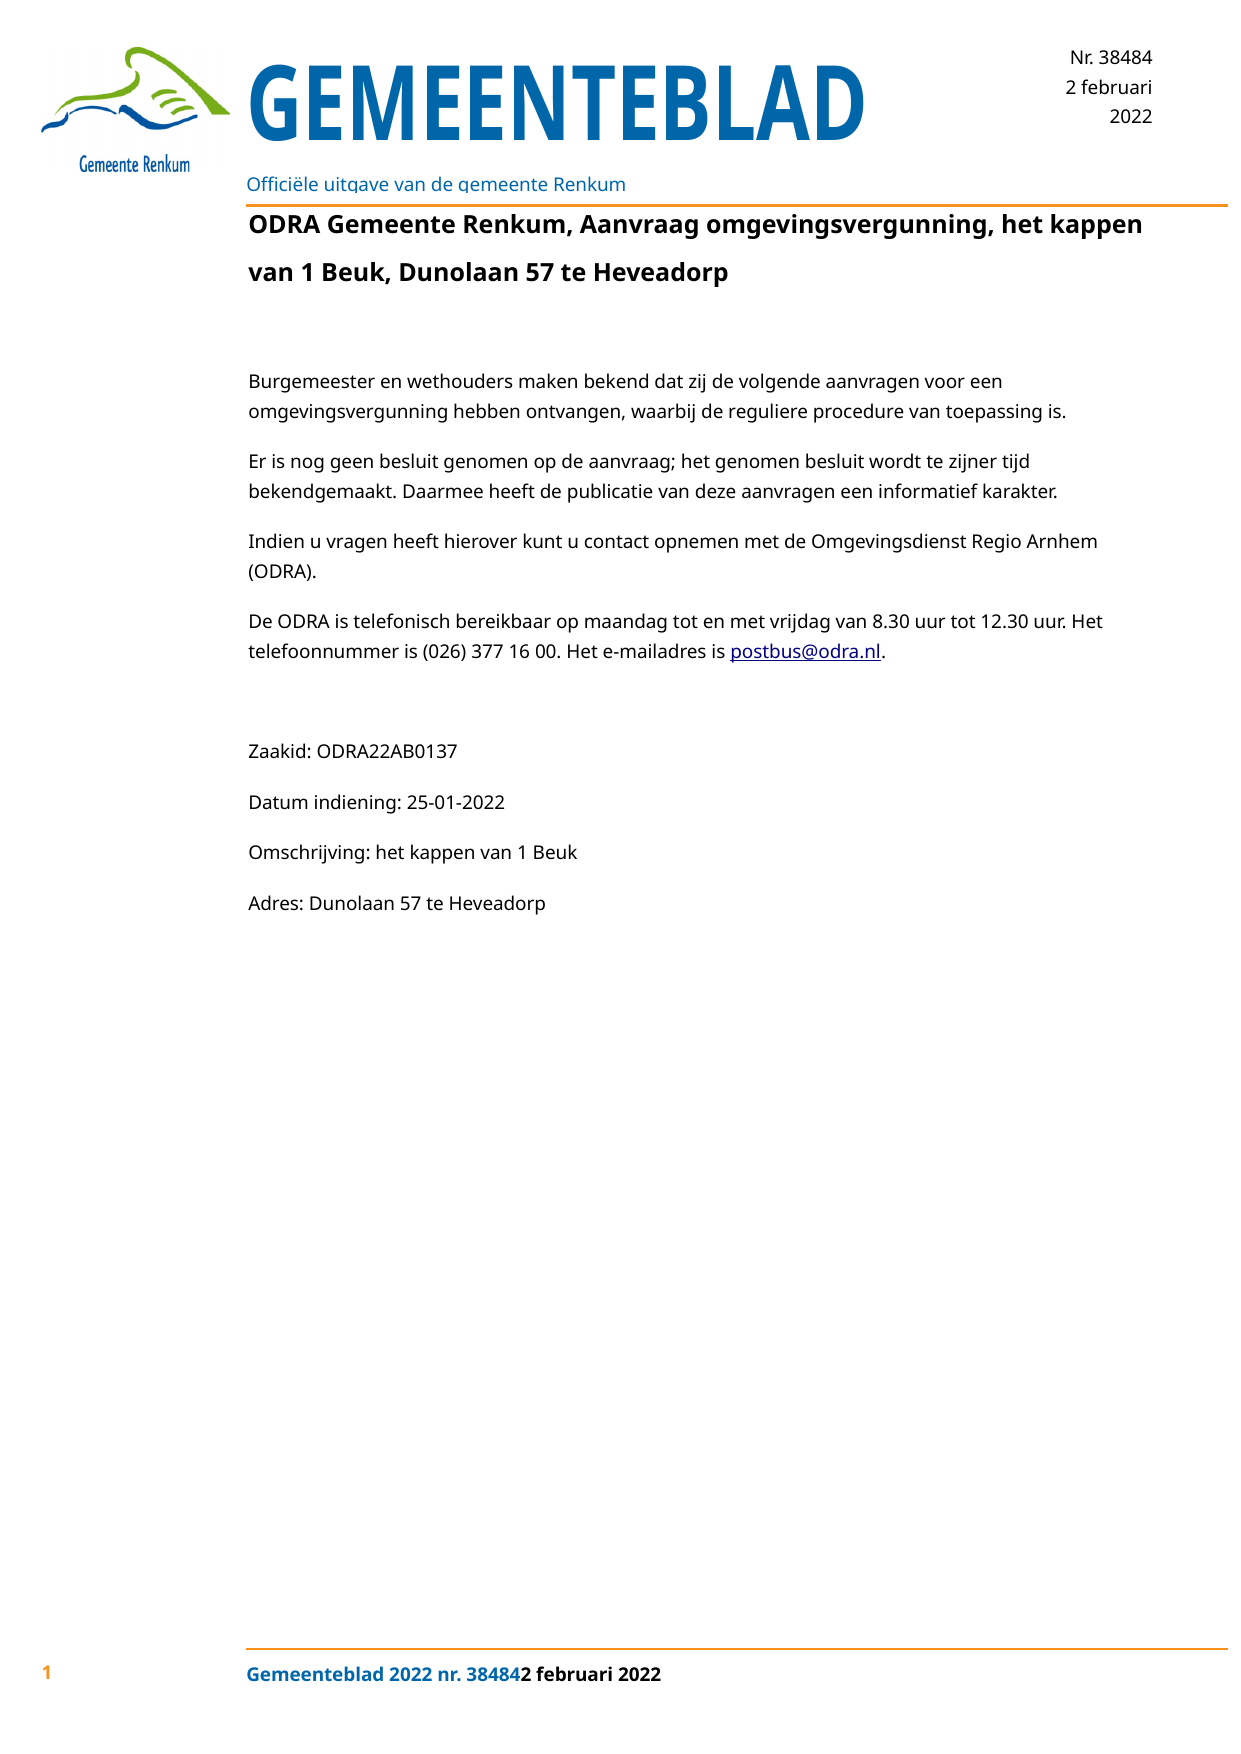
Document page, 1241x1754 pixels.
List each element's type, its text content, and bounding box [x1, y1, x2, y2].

text Zaakid: ODRA22AB0137 [248, 739, 1152, 764]
text Burgemeester en wethouders maken bekend dat zij de volgende aanvragen voor een omgevingsvergunning hebben ontvangen, waarbij de reguliere procedure van toepassing is. [248, 368, 1152, 424]
text ODRA Gemeente Renkum, Aanvraag omgevingsvergunning, het kappen van 1 Beuk, Dunolaan 57 te Heveadorp [248, 207, 1152, 288]
text Datum indiening: 25-01-2022 [248, 789, 1152, 815]
text De ODRA is telefonisch bereikbaar op maandag tot en met vrijdag van 8.30 uur tot 12.30 uur. Het telefoonnummer is (026) 377 16 00. Het e-mailadres is postbus@odra.nl. [248, 608, 1152, 664]
text Indien u vragen heeft hierover kunt u contact opnemen met de Omgevingsdienst Regio Arnhem (ODRA). [248, 528, 1152, 584]
text Omschrijving: het kappen van 1 Beuk [248, 839, 1152, 865]
picture [41, 47, 231, 172]
text Er is nog geen besluit genomen op de aanvraag; het genomen besluit wordt te zijner tijd bekendgemaakt. Daarmee heeft de publicatie van deze aanvragen een informatief karakter. [248, 448, 1152, 504]
text Adres: Dunolaan 57 te Heveadorp [248, 890, 1152, 916]
